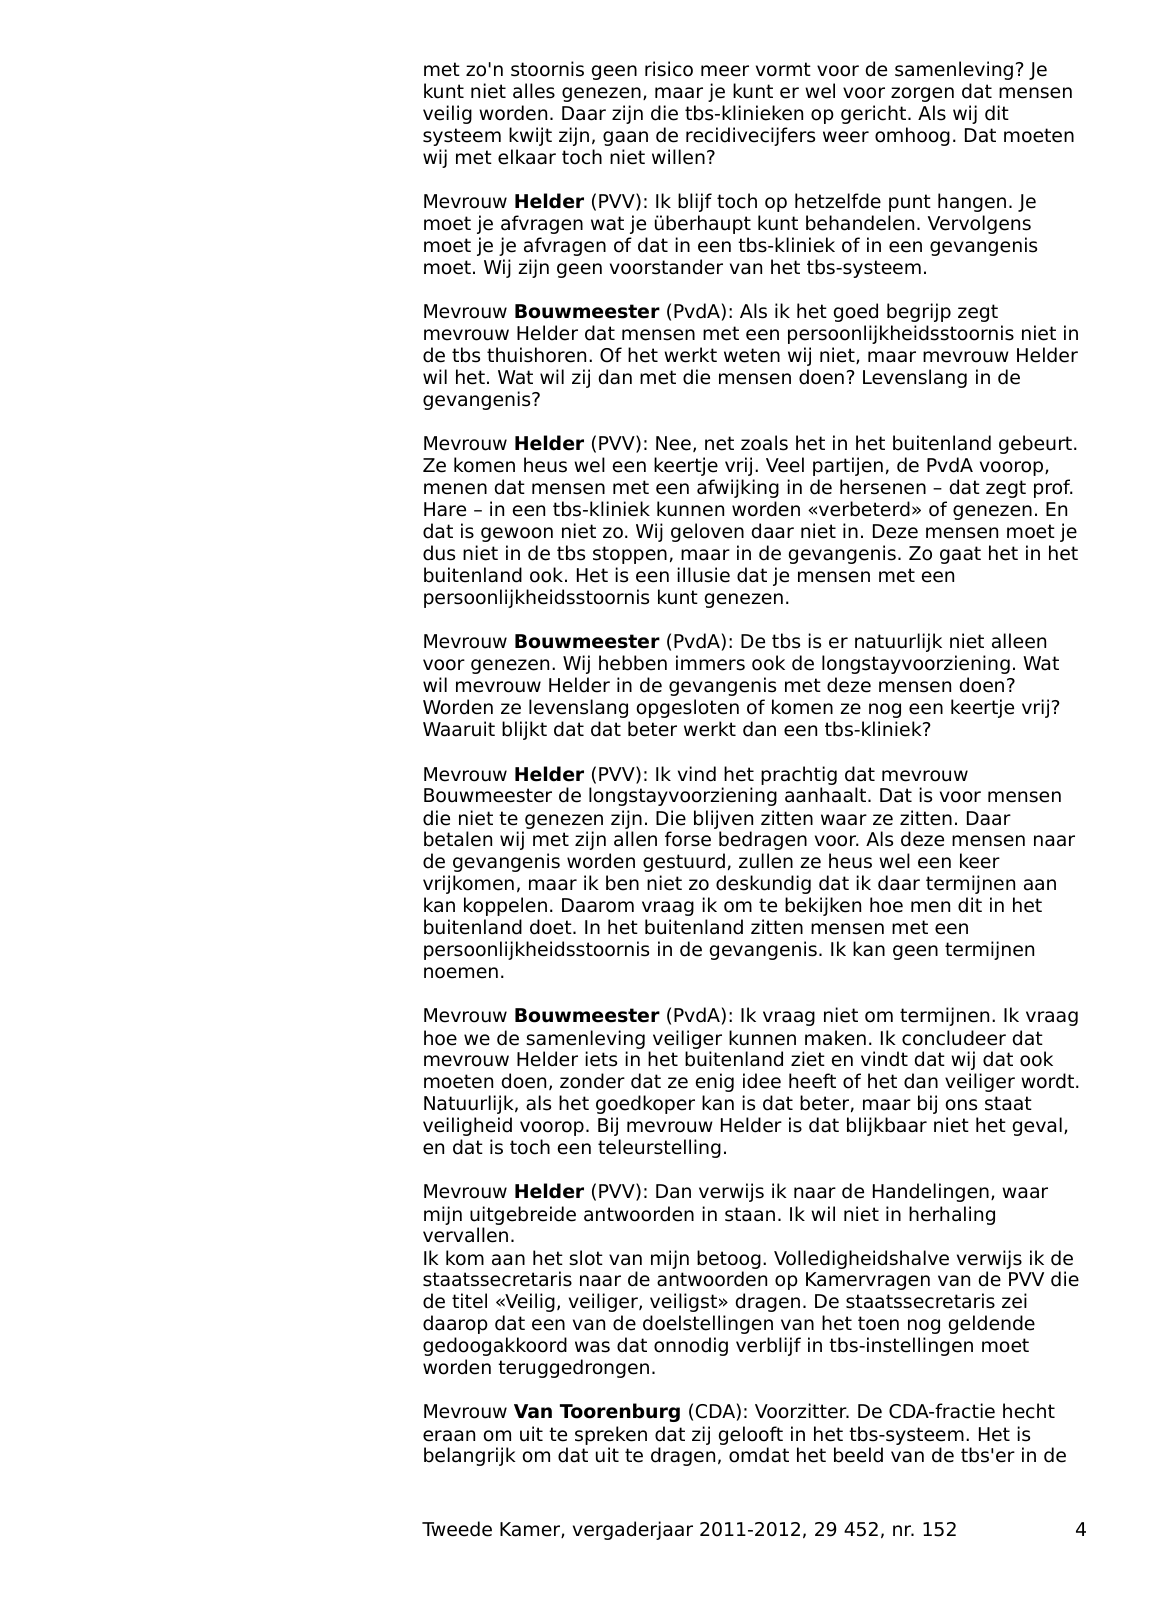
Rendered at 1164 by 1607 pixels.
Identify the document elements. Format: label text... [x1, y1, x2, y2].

text Ik kom aan het slot van mijn betoog. Volledigheidshalve verwijs ik de staatssecretaris naar de antwoorden op Kamervragen van de PVV die de titel «Veilig, veiliger, veiligst» dragen. De staatssecretaris zei daarop dat een van de doelstellingen van het toen nog geldende gedoogakkoord was dat onnodig verblijf in tbs-instellingen moet worden teruggedrongen. [422, 1247, 1087, 1379]
text Mevrouw Bouwmeester (PvdA): De tbs is er natuurlijk niet alleen voor genezen. Wij hebben immers ook de longstayvoorziening. Wat wil mevrouw Helder in de gevangenis met deze mensen doen? Worden ze levenslang opgesloten of komen ze nog een keertje vrij? Waaruit blijkt dat dat beter werkt dan een tbs-kliniek? [422, 631, 1087, 741]
text Mevrouw Bouwmeester (PvdA): Ik vraag niet om termijnen. Ik vraag hoe we de samenleving veiliger kunnen maken. Ik concludeer dat mevrouw Helder iets in het buitenland ziet en vindt dat wij dat ook moeten doen, zonder dat ze enig idee heeft of het dan veiliger wordt. Natuurlijk, als het goedkoper kan is dat beter, maar bij ons staat veiligheid voorop. Bij mevrouw Helder is dat blijkbaar niet het geval, en dat is toch een teleurstelling. [422, 1005, 1087, 1159]
text Mevrouw Van Toorenburg (CDA): Voorzitter. De CDA-fractie hecht eraan om uit te spreken dat zij gelooft in het tbs-systeem. Het is belangrijk om dat uit te dragen, omdat het beeld van de tbs'er in de [422, 1401, 1087, 1467]
text Mevrouw Helder (PVV): Ik blijf toch op hetzelfde punt hangen. Je moet je afvragen wat je überhaupt kunt behandelen. Vervolgens moet je je afvragen of dat in een tbs-kliniek of in een gevangenis moet. Wij zijn geen voorstander van het tbs-systeem. [422, 191, 1087, 279]
text Mevrouw Helder (PVV): Nee, net zoals het in het buitenland gebeurt. Ze komen heus wel een keertje vrij. Veel partijen, de PvdA voorop, menen dat mensen met een afwijking in de hersenen – dat zegt prof. Hare – in een tbs-kliniek kunnen worden «verbeterd» of genezen. En dat is gewoon niet zo. Wij geloven daar niet in. Deze mensen moet je dus niet in de tbs stoppen, maar in de gevangenis. Zo gaat het in het buitenland ook. Het is een illusie dat je mensen met een persoonlijkheidsstoornis kunt genezen. [422, 433, 1087, 609]
text met zo'n stoornis geen risico meer vormt voor de samenleving? Je kunt niet alles genezen, maar je kunt er wel voor zorgen dat mensen veilig worden. Daar zijn die tbs-klinieken op gericht. Als wij dit systeem kwijt zijn, gaan de recidivecijfers weer omhoog. Dat moeten wij met elkaar toch niet willen? [422, 59, 1087, 169]
text Mevrouw Helder (PVV): Dan verwijs ik naar de Handelingen, waar mijn uitgebreide antwoorden in staan. Ik wil niet in herhaling vervallen. [422, 1181, 1087, 1247]
text Mevrouw Helder (PVV): Ik vind het prachtig dat mevrouw Bouwmeester de longstayvoorziening aanhaalt. Dat is voor mensen die niet te genezen zijn. Die blijven zitten waar ze zitten. Daar betalen wij met zijn allen forse bedragen voor. Als deze mensen naar de gevangenis worden gestuurd, zullen ze heus wel een keer vrijkomen, maar ik ben niet zo deskundig dat ik daar termijnen aan kan koppelen. Daarom vraag ik om te bekijken hoe men dit in het buitenland doet. In het buitenland zitten mensen met een persoonlijkheidsstoornis in de gevangenis. Ik kan geen termijnen noemen. [422, 763, 1087, 983]
text Mevrouw Bouwmeester (PvdA): Als ik het goed begrijp zegt mevrouw Helder dat mensen met een persoonlijkheidsstoornis niet in de tbs thuishoren. Of het werkt weten wij niet, maar mevrouw Helder wil het. Wat wil zij dan met die mensen doen? Levenslang in de gevangenis? [422, 301, 1087, 411]
